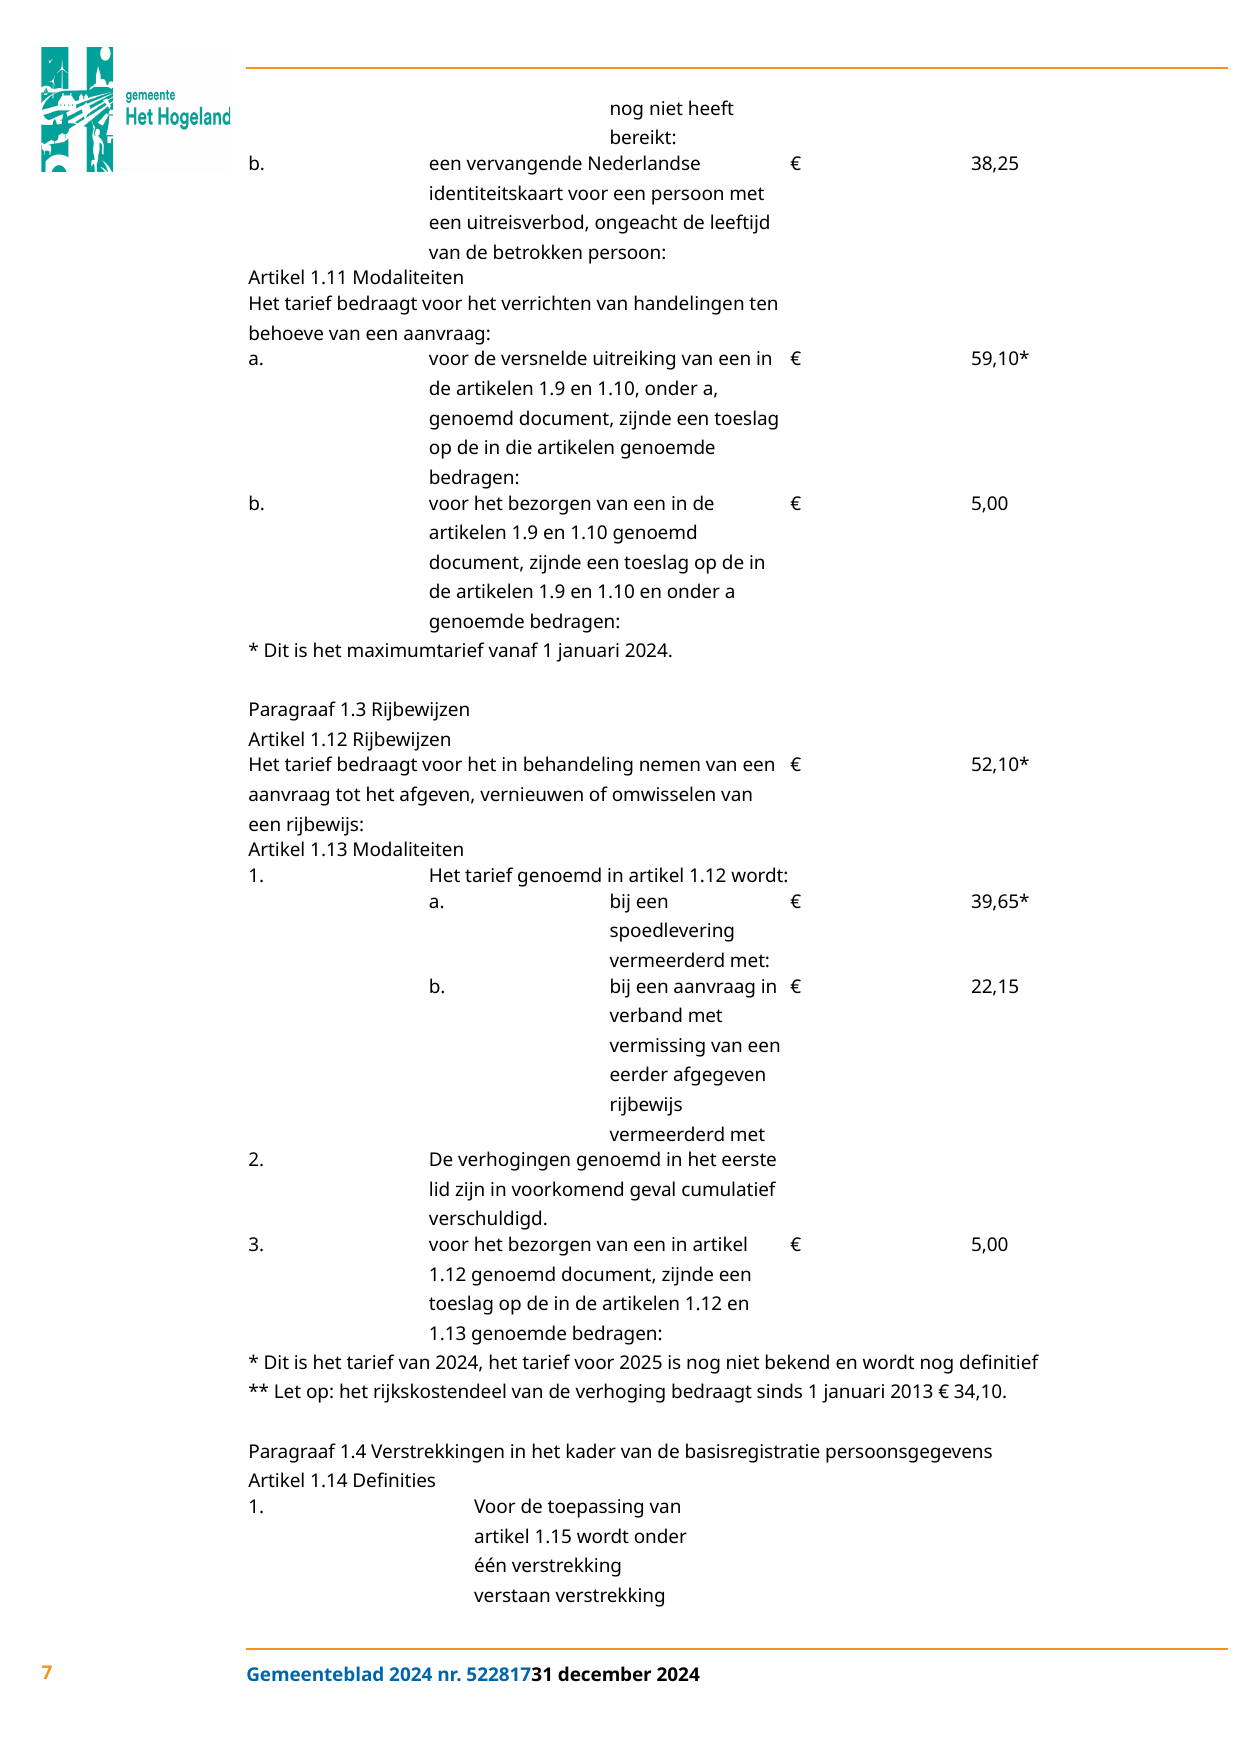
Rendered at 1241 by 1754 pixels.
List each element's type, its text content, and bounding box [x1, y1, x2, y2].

table_cell [248, 95, 429, 150]
table_header [790, 726, 971, 752]
table_cell [790, 836, 971, 862]
table_cell Het tarief bedraagt voor het in behandeling nemen van een aanvraag tot het afgeven, vernieuwen of omwisselen van een rijbewijs: [248, 752, 790, 836]
table_cell Artikel 1.11 Modaliteiten [248, 265, 790, 290]
table_cell voor de versnelde uitreiking van een in de artikelen 1.9 en 1.10, onder a, genoemd document, zijnde een toeslag op de in die artikelen genoemde bedragen: [429, 346, 790, 490]
table_cell [429, 95, 609, 150]
table_cell 5,00 [971, 1231, 1152, 1346]
table_cell 1. [248, 1493, 474, 1608]
table_cell € [790, 346, 971, 490]
table_cell a. [248, 346, 429, 490]
table_cell € [790, 752, 971, 836]
table_cell [790, 290, 971, 346]
table_cell [971, 862, 1152, 888]
table_cell Voor de toepassing van artikel 1.15 wordt onder één verstrekking verstaan verstrekking [474, 1493, 700, 1608]
text Paragraaf 1.4 Verstrekkingen in het kader van de basisregistratie persoonsgegevens [248, 1438, 1152, 1463]
table_cell 3. [248, 1231, 429, 1346]
text * Dit is het tarief van 2024, het tarief voor 2025 is nog niet bekend en wordt nog definitief [248, 1349, 1152, 1375]
table_cell 59,10* [971, 346, 1152, 490]
table_cell 22,15 [971, 973, 1152, 1146]
picture [41, 47, 231, 172]
table_cell voor het bezorgen van een in artikel 1.12 genoemd document, zijnde een toeslag op de in de artikelen 1.12 en 1.13 genoemde bedragen: [429, 1231, 790, 1346]
table_cell b. [429, 973, 609, 1146]
table_cell 5,00 [971, 490, 1152, 634]
table_cell [248, 973, 429, 1146]
table_cell 52,10* [971, 752, 1152, 836]
table_cell 38,25 [971, 150, 1152, 264]
table_cell b. [248, 490, 429, 634]
table_cell € [790, 1231, 971, 1346]
table_cell € [790, 150, 971, 264]
table_cell Het tarief bedraagt voor het verrichten van handelingen ten behoeve van een aanvraag: [248, 290, 790, 346]
table_cell [790, 265, 971, 290]
table_header Artikel 1.14 Definities [248, 1468, 700, 1493]
table_cell De verhogingen genoemd in het eerste lid zijn in voorkomend geval cumulatief verschuldigd. [429, 1146, 790, 1231]
table_cell 39,65* [971, 888, 1152, 973]
table_cell bij een aanvraag in verband met vermissing van een eerder afgegeven rijbewijs vermeerderd met [609, 973, 790, 1146]
table_cell [971, 836, 1152, 862]
table_cell voor het bezorgen van een in de artikelen 1.9 en 1.10 genoemd document, zijnde een toeslag op de in de artikelen 1.9 en 1.10 en onder a genoemde bedragen: [429, 490, 790, 634]
table_header [700, 1468, 926, 1493]
table_cell Artikel 1.13 Modaliteiten [248, 836, 790, 862]
table_cell een vervangende Nederlandse identiteitskaart voor een persoon met een uitreisverbod, ongeacht de leeftijd van de betrokken persoon: [429, 150, 790, 264]
table_cell [700, 1493, 926, 1608]
table_cell [971, 1146, 1152, 1231]
table_cell b. [248, 150, 429, 264]
table_cell Het tarief genoemd in artikel 1.12 wordt: [429, 862, 790, 888]
table_cell [971, 290, 1152, 346]
table_header [926, 1468, 1152, 1493]
table_cell a. [429, 888, 609, 973]
text * Dit is het maximumtarief vanaf 1 januari 2024. [248, 637, 1152, 663]
table_cell [790, 862, 971, 888]
table_cell [926, 1493, 1152, 1608]
table_cell [248, 888, 429, 973]
text ** Let op: het rijkskostendeel van de verhoging bedraagt sinds 1 januari 2013 € 34,10. [248, 1379, 1152, 1404]
table_cell 2. [248, 1146, 429, 1231]
table_cell [971, 265, 1152, 290]
table_cell bij een spoedlevering vermeerderd met: [609, 888, 790, 973]
table_cell nog niet heeft bereikt: [609, 95, 790, 150]
table_cell € [790, 888, 971, 973]
text Paragraaf 1.3 Rijbewijzen [248, 696, 1152, 722]
table_header Artikel 1.12 Rijbewijzen [248, 726, 790, 752]
table_cell € [790, 973, 971, 1146]
table_cell [790, 95, 971, 150]
table_cell 1. [248, 862, 429, 888]
table_cell € [790, 490, 971, 634]
table_header [971, 726, 1152, 752]
table_cell [971, 95, 1152, 150]
table_cell [790, 1146, 971, 1231]
